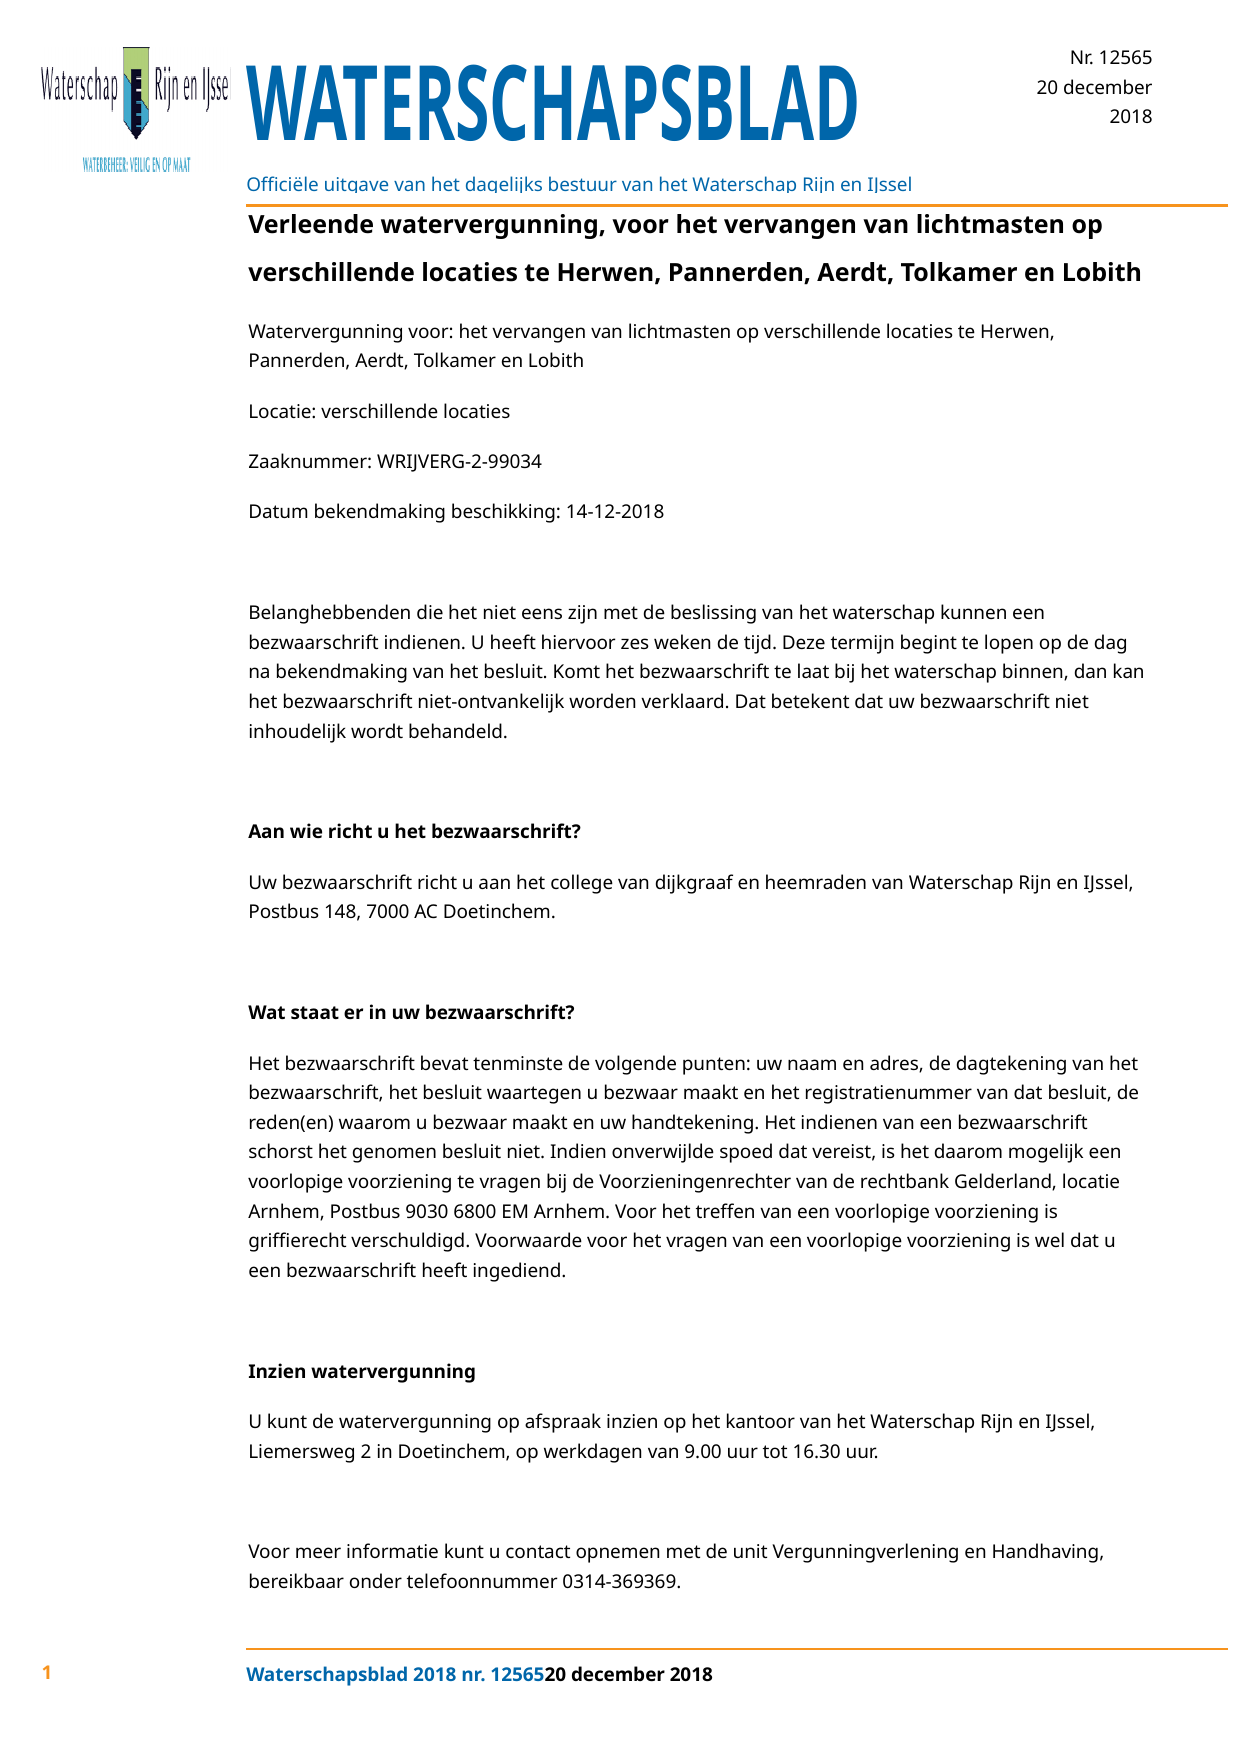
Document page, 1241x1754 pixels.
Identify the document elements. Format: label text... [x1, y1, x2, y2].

text Datum bekendmaking beschikking: 14-12-2018 [248, 499, 1152, 524]
text Uw bezwaarschrift richt u aan het college van dijkgraaf en heemraden van Waterschap Rijn en IJssel, Postbus 148, 7000 AC Doetinchem. [248, 869, 1152, 924]
text Locatie: verschillende locaties [248, 398, 1152, 424]
text Inzien watervergunning [248, 1358, 1152, 1384]
text Voor meer informatie kunt u contact opnemen met de unit Vergunningverlening en Handhaving, bereikbaar onder telefoonnummer 0314-369369. [248, 1539, 1152, 1594]
text Verleende watervergunning, voor het vervangen van lichtmasten op verschillende locaties te Herwen, Pannerden, Aerdt, Tolkamer en Lobith [248, 207, 1152, 288]
text Zaaknummer: WRIJVERG-2-99034 [248, 448, 1152, 474]
text Belanghebbenden die het niet eens zijn met de beslissing van het waterschap kunnen een bezwaarschrift indienen. U heeft hiervoor zes weken de tijd. Deze termijn begint te lopen op de dag na bekendmaking van het besluit. Komt het bezwaarschrift te laat bij het waterschap binnen, dan kan het bezwaarschrift niet-ontvankelijk worden verklaard. Dat betekent dat uw bezwaarschrift niet inhoudelijk wordt behandeld. [248, 599, 1152, 744]
text Wat staat er in uw bezwaarschrift? [248, 999, 1152, 1025]
text U kunt de watervergunning op afspraak inzien op het kantoor van het Waterschap Rijn en IJssel, Liemersweg 2 in Doetinchem, op werkdagen van 9.00 uur tot 16.30 uur. [248, 1408, 1152, 1464]
text Het bezwaarschrift bevat tenminste de volgende punten: uw naam en adres, de dagtekening van het bezwaarschrift, het besluit waartegen u bezwaar maakt en het registratienummer van dat besluit, de reden(en) waarom u bezwaar maakt en uw handtekening. Het indienen van een bezwaarschrift schorst het genomen besluit niet. Indien onverwijlde spoed dat vereist, is het daarom mogelijk een voorlopige voorziening te vragen bij de Voorzieningenrechter van de rechtbank Gelderland, locatie Arnhem, Postbus 9030 6800 EM Arnhem. Voor het treffen van een voorlopige voorziening is griffierecht verschuldigd. Voorwaarde voor het vragen van een voorlopige voorziening is wel dat u een bezwaarschrift heeft ingediend. [248, 1050, 1152, 1283]
picture [41, 47, 231, 172]
text Aan wie richt u het bezwaarschrift? [248, 819, 1152, 844]
text Watervergunning voor: het vervangen van lichtmasten op verschillende locaties te Herwen, Pannerden, Aerdt, Tolkamer en Lobith [248, 318, 1152, 373]
